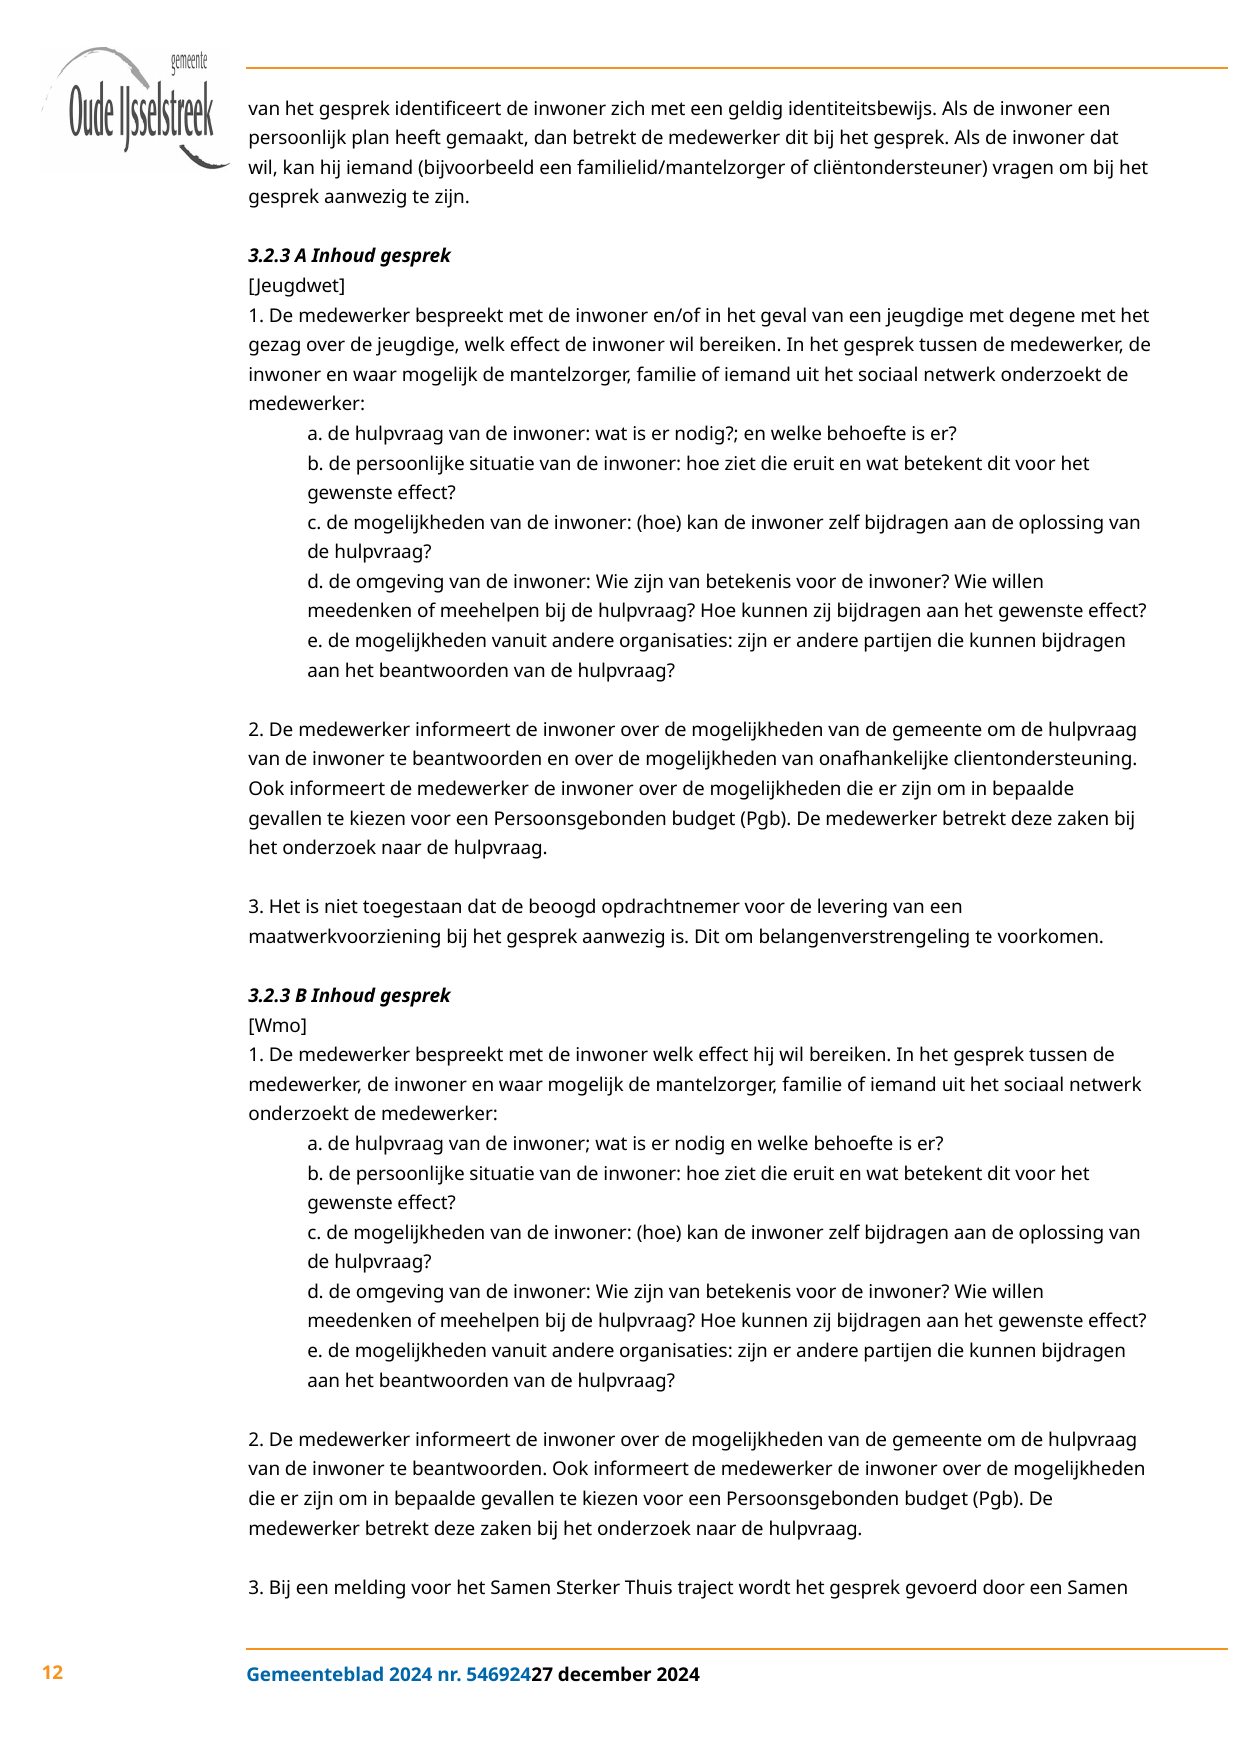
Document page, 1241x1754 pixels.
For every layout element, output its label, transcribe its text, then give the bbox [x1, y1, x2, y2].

list c. de mogelijkheden van de inwoner: (hoe) kan de inwoner zelf bijdragen aan de oplossing van de hulpvraag? [248, 509, 1152, 564]
list e. de mogelijkheden vanuit andere organisaties: zijn er andere partijen die kunnen bijdragen aan het beantwoorden van de hulpvraag? [248, 627, 1152, 683]
list a. de hulpvraag van de inwoner; wat is er nodig en welke behoefte is er? [248, 1130, 1152, 1156]
list b. de persoonlijke situatie van de inwoner: hoe ziet die eruit en wat betekent dit voor het gewenste effect? [248, 1160, 1152, 1215]
list a. de hulpvraag van de inwoner: wat is er nodig?; en welke behoefte is er? [248, 420, 1152, 446]
list d. de omgeving van de inwoner: Wie zijn van betekenis voor de inwoner? Wie willen meedenken of meehelpen bij de hulpvraag? Hoe kunnen zij bijdragen aan het gewenste effect? [248, 1278, 1152, 1333]
text [Jeugdwet] [248, 272, 1152, 298]
text 2. De medewerker informeert de inwoner over de mogelijkheden van de gemeente om de hulpvraag van de inwoner te beantwoorden en over de mogelijkheden van onafhankelijke clientondersteuning. Ook informeert de medewerker de inwoner over de mogelijkheden die er zijn om in bepaalde gevallen te kiezen voor een Persoonsgebonden budget (Pgb). De medewerker betrekt deze zaken bij het onderzoek naar de hulpvraag. [248, 716, 1152, 860]
text [Wmo] [248, 1012, 1152, 1038]
text 1. De medewerker bespreekt met de inwoner welk effect hij wil bereiken. In het gesprek tussen de medewerker, de inwoner en waar mogelijk de mantelzorger, familie of iemand uit het sociaal netwerk onderzoekt de medewerker: [248, 1041, 1152, 1126]
text 3. Bij een melding voor het Samen Sterker Thuis traject wordt het gesprek gevoerd door een Samen [248, 1574, 1152, 1600]
text 3.2.3 B Inhoud gesprek [248, 982, 1152, 1008]
text van het gesprek identificeert de inwoner zich met een geldig identiteitsbewijs. Als de inwoner een persoonlijk plan heeft gemaakt, dan betrekt de medewerker dit bij het gesprek. Als de inwoner dat wil, kan hij iemand (bijvoorbeeld een familielid/mantelzorger of cliëntondersteuner) vragen om bij het gesprek aanwezig te zijn. [248, 95, 1152, 209]
text 1. De medewerker bespreekt met de inwoner en/of in het geval van een jeugdige met degene met het gezag over de jeugdige, welk effect de inwoner wil bereiken. In het gesprek tussen de medewerker, de inwoner en waar mogelijk de mantelzorger, familie of iemand uit het sociaal netwerk onderzoekt de medewerker: [248, 302, 1152, 416]
text 3. Het is niet toegestaan dat de beoogd opdrachtnemer voor de levering van een maatwerkvoorziening bij het gesprek aanwezig is. Dit om belangenverstrengeling te voorkomen. [248, 893, 1152, 949]
list c. de mogelijkheden van de inwoner: (hoe) kan de inwoner zelf bijdragen aan de oplossing van de hulpvraag? [248, 1219, 1152, 1274]
text 3.2.3 A Inhoud gesprek [248, 243, 1152, 268]
list d. de omgeving van de inwoner: Wie zijn van betekenis voor de inwoner? Wie willen meedenken of meehelpen bij de hulpvraag? Hoe kunnen zij bijdragen aan het gewenste effect? [248, 568, 1152, 623]
picture [41, 47, 231, 172]
list e. de mogelijkheden vanuit andere organisaties: zijn er andere partijen die kunnen bijdragen aan het beantwoorden van de hulpvraag? [248, 1337, 1152, 1393]
text 2. De medewerker informeert de inwoner over de mogelijkheden van de gemeente om de hulpvraag van de inwoner te beantwoorden. Ook informeert de medewerker de inwoner over de mogelijkheden die er zijn om in bepaalde gevallen te kiezen voor een Persoonsgebonden budget (Pgb). De medewerker betrekt deze zaken bij het onderzoek naar de hulpvraag. [248, 1426, 1152, 1541]
list b. de persoonlijke situatie van de inwoner: hoe ziet die eruit en wat betekent dit voor het gewenste effect? [248, 450, 1152, 505]
